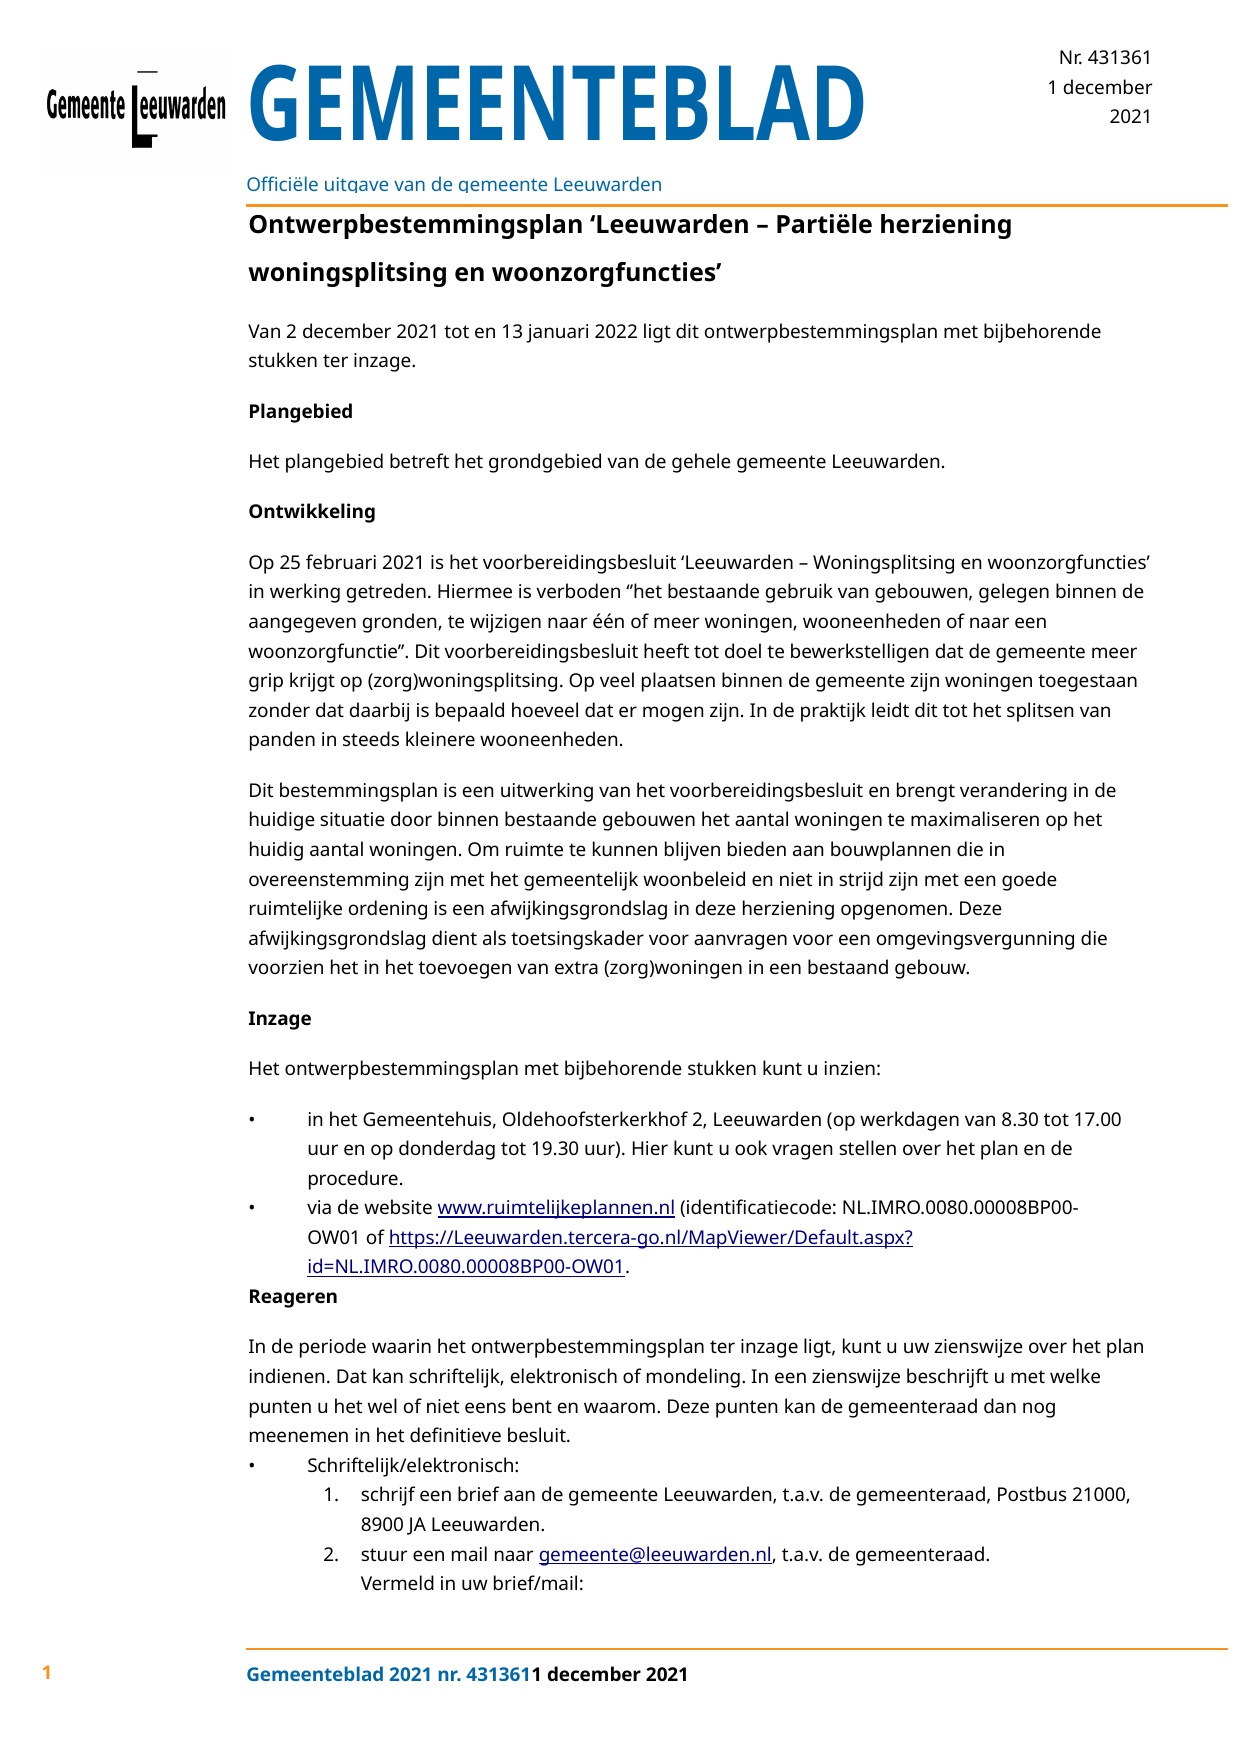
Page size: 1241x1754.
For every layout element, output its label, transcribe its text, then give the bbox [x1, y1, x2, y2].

list schrijf een brief aan de gemeente Leeuwarden, t.a.v. de gemeenteraad, Postbus 21000, 8900 JA Leeuwarden. [323, 1482, 1152, 1537]
text Het ontwerpbestemmingsplan met bijbehorende stukken kunt u inzien: [248, 1055, 1152, 1081]
text In de periode waarin het ontwerpbestemmingsplan ter inzage ligt, kunt u uw zienswijze over het plan indienen. Dat kan schriftelijk, elektronisch of mondeling. In een zienswijze beschrijft u met welke punten u het wel of niet eens bent en waarom. Deze punten kan de gemeenteraad dan nog meenemen in het definitieve besluit. [248, 1334, 1152, 1448]
list stuur een mail naar gemeente@leeuwarden.nl, t.a.v. de gemeenteraad. [323, 1541, 1152, 1567]
list in het Gemeentehuis, Oldehoofsterkerkhof 2, Leeuwarden (op werkdagen van 8.30 tot 17.00 uur en op donderdag tot 19.30 uur). Hier kunt u ook vragen stellen over het plan en de procedure. [248, 1106, 1152, 1191]
text Op 25 februari 2021 is het voorbereidingsbesluit ‘Leeuwarden – Woningsplitsing en woonzorgfuncties’ in werking getreden. Hiermee is verboden ‘’het bestaande gebruik van gebouwen, gelegen binnen de aangegeven gronden, te wijzigen naar één of meer woningen, wooneenheden of naar een woonzorgfunctie’’. Dit voorbereidingsbesluit heeft tot doel te bewerkstelligen dat de gemeente meer grip krijgt op (zorg)woningsplitsing. Op veel plaatsen binnen de gemeente zijn woningen toegestaan zonder dat daarbij is bepaald hoeveel dat er mogen zijn. In de praktijk leidt dit tot het splitsen van panden in steeds kleinere wooneenheden. [248, 549, 1152, 752]
list Schriftelijk/elektronisch: [248, 1452, 1152, 1478]
text Reageren [248, 1283, 1152, 1309]
list via de website www.ruimtelijkeplannen.nl (identificatiecode: NL.IMRO.0080.00008BP00-OW01 of https://Leeuwarden.tercera-go.nl/MapViewer/Default.aspx?id=NL.IMRO.0080.00008BP00-OW01. [248, 1194, 1152, 1279]
text Van 2 december 2021 tot en 13 januari 2022 ligt dit ontwerpbestemmingsplan met bijbehorende stukken ter inzage. [248, 318, 1152, 373]
list Vermeld in uw brief/mail: [323, 1570, 1152, 1596]
text Plangebied [248, 398, 1152, 424]
picture [41, 47, 231, 172]
text Dit bestemmingsplan is een uitwerking van het voorbereidingsbesluit en brengt verandering in de huidige situatie door binnen bestaande gebouwen het aantal woningen te maximaliseren op het huidig aantal woningen. Om ruimte te kunnen blijven bieden aan bouwplannen die in overeenstemming zijn met het gemeentelijk woonbeleid en niet in strijd zijn met een goede ruimtelijke ordening is een afwijkingsgrondslag in deze herziening opgenomen. Deze afwijkingsgrondslag dient als toetsingskader voor aanvragen voor een omgevingsvergunning die voorzien het in het toevoegen van extra (zorg)woningen in een bestaand gebouw. [248, 777, 1152, 980]
text Ontwikkeling [248, 499, 1152, 524]
text Inzage [248, 1005, 1152, 1031]
text Ontwerpbestemmingsplan ‘Leeuwarden – Partiële herziening woningsplitsing en woonzorgfuncties’ [248, 207, 1152, 288]
text Het plangebied betreft het grondgebied van de gehele gemeente Leeuwarden. [248, 448, 1152, 474]
